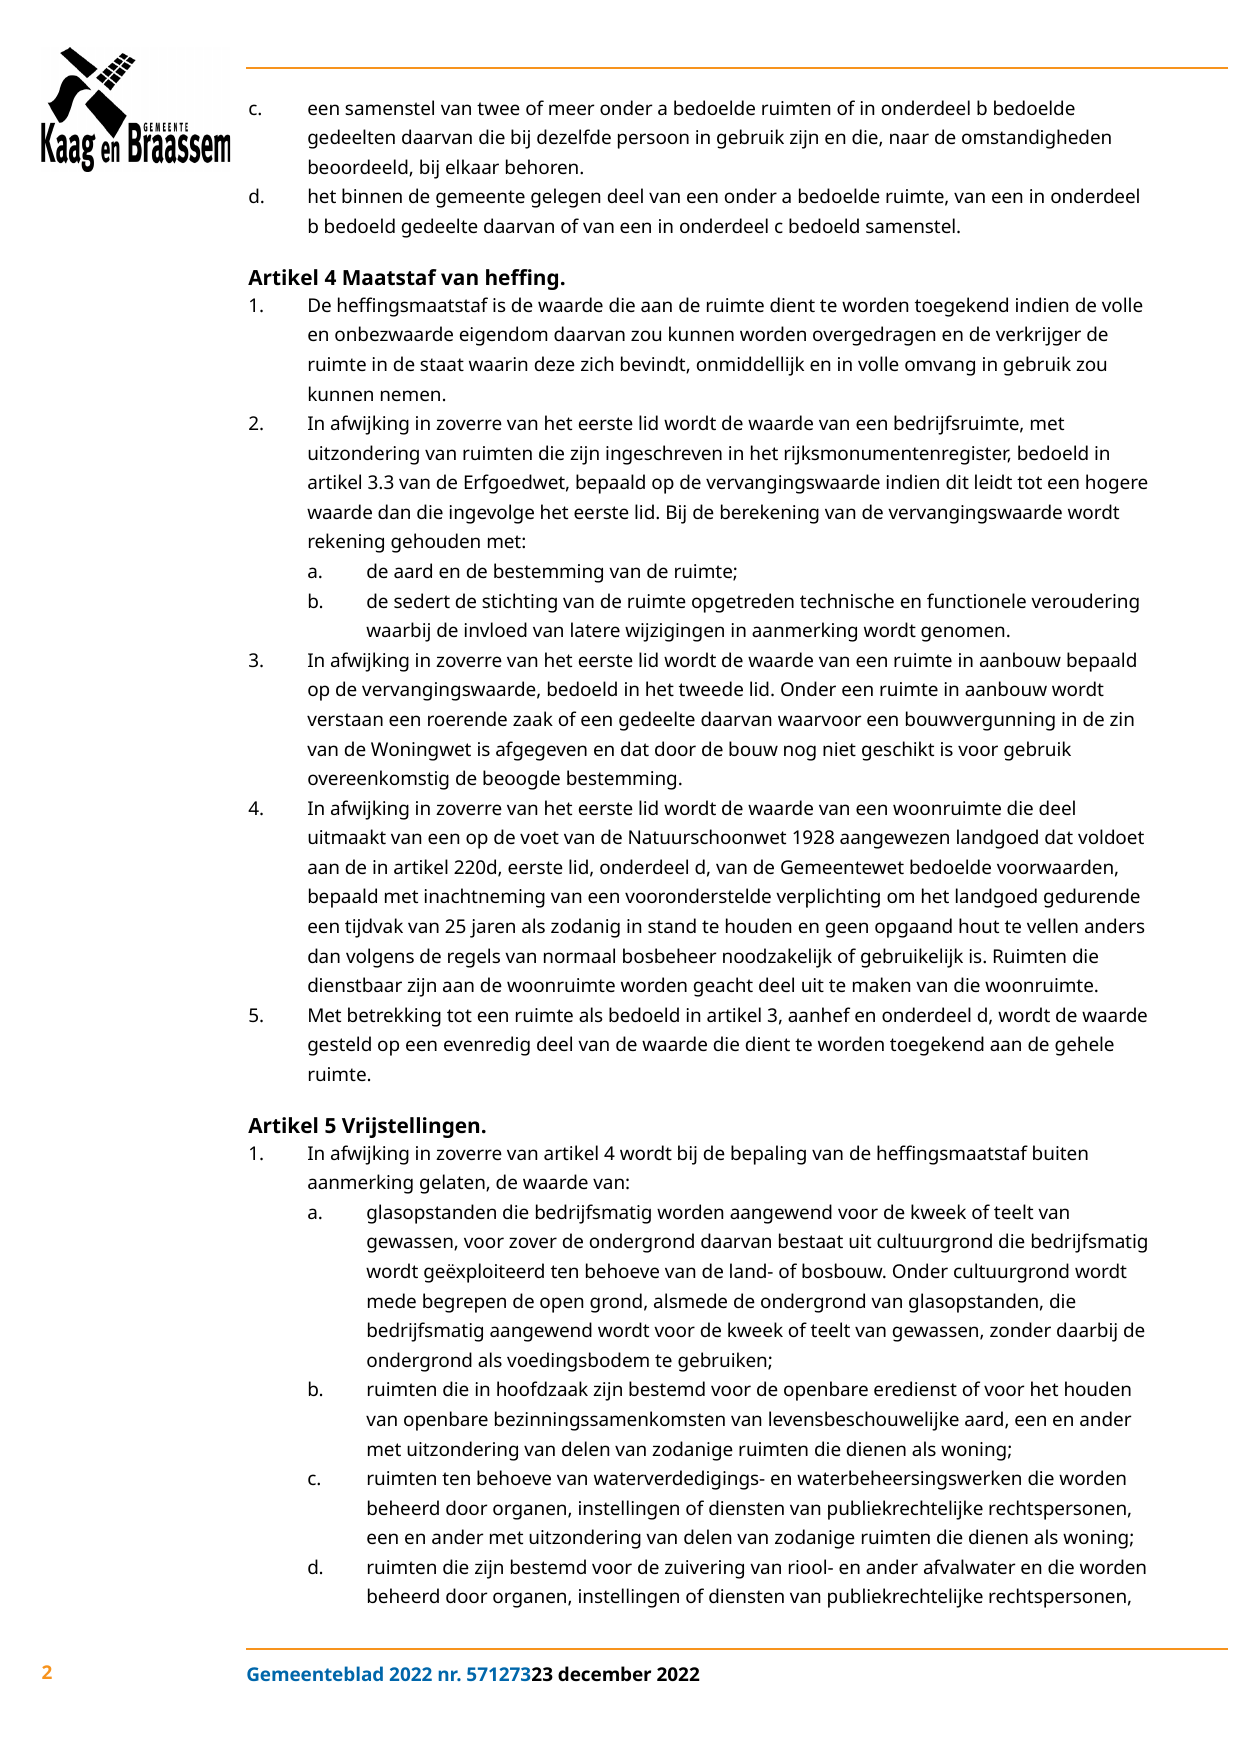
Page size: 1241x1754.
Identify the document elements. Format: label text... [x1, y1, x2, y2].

list In afwijking in zoverre van artikel 4 wordt bij de bepaling van de heffingsmaatstaf buiten aanmerking gelaten, de waarde van: [248, 1140, 1152, 1195]
text Artikel 5 Vrijstellingen. [248, 1112, 1152, 1140]
list In afwijking in zoverre van het eerste lid wordt de waarde van een woonruimte die deel uitmaakt van een op de voet van de Natuurschoonwet 1928 aangewezen landgoed dat voldoet aan de in artikel 220d, eerste lid, onderdeel d, van de Gemeentewet bedoelde voorwaarden, bepaald met inachtneming van een vooronderstelde verplichting om het landgoed gedurende een tijdvak van 25 jaren als zodanig in stand te houden en geen opgaand hout te vellen anders dan volgens de regels van normaal bosbeheer noodzakelijk of gebruikelijk is. Ruimten die dienstbaar zijn aan de woonruimte worden geacht deel uit te maken van die woonruimte. [248, 795, 1152, 998]
list de aard en de bestemming van de ruimte; [307, 558, 1152, 584]
list een samenstel van twee of meer onder a bedoelde ruimten of in onderdeel b bedoelde gedeelten daarvan die bij dezelfde persoon in gebruik zijn en die, naar de omstandigheden beoordeeld, bij elkaar behoren. [248, 95, 1152, 180]
list het binnen de gemeente gelegen deel van een onder a bedoelde ruimte, van een in onderdeel b bedoeld gedeelte daarvan of van een in onderdeel c bedoeld samenstel. [248, 183, 1152, 239]
list ruimten ten behoeve van waterverdedigings- en waterbeheersingswerken die worden beheerd door organen, instellingen of diensten van publiekrechtelijke rechtspersonen, een en ander met uitzondering van delen van zodanige ruimten die dienen als woning; [307, 1465, 1152, 1550]
list De heffingsmaatstaf is de waarde die aan de ruimte dient te worden toegekend indien de volle en onbezwaarde eigendom daarvan zou kunnen worden overgedragen en de verkrijger de ruimte in de staat waarin deze zich bevindt, onmiddellijk en in volle omvang in gebruik zou kunnen nemen. [248, 292, 1152, 406]
text Artikel 4 Maatstaf van heffing. [248, 263, 1152, 292]
list glasopstanden die bedrijfsmatig worden aangewend voor de kweek of teelt van gewassen, voor zover de ondergrond daarvan bestaat uit cultuurgrond die bedrijfsmatig wordt geëxploiteerd ten behoeve van de land- of bosbouw. Onder cultuurgrond wordt mede begrepen de open grond, alsmede de ondergrond van glasopstanden, die bedrijfsmatig aangewend wordt voor de kweek of teelt van gewassen, zonder daarbij de ondergrond als voedingsbodem te gebruiken; [307, 1199, 1152, 1373]
list ruimten die in hoofdzaak zijn bestemd voor de openbare eredienst of voor het houden van openbare bezinningssamenkomsten van levensbeschouwelijke aard, een en ander met uitzondering van delen van zodanige ruimten die dienen als woning; [307, 1377, 1152, 1462]
list de sedert de stichting van de ruimte opgetreden technische en functionele veroudering waarbij de invloed van latere wijzigingen in aanmerking wordt genomen. [307, 588, 1152, 643]
picture [41, 47, 231, 172]
list In afwijking in zoverre van het eerste lid wordt de waarde van een ruimte in aanbouw bepaald op de vervangingswaarde, bedoeld in het tweede lid. Onder een ruimte in aanbouw wordt verstaan een roerende zaak of een gedeelte daarvan waarvoor een bouwvergunning in de zin van de Woningwet is afgegeven en dat door de bouw nog niet geschikt is voor gebruik overeenkomstig de beoogde bestemming. [248, 647, 1152, 791]
list ruimten die zijn bestemd voor de zuivering van riool- en ander afvalwater en die worden beheerd door organen, instellingen of diensten van publiekrechtelijke rechtspersonen, [307, 1554, 1152, 1609]
list Met betrekking tot een ruimte als bedoeld in artikel 3, aanhef en onderdeel d, wordt de waarde gesteld op een evenredig deel van de waarde die dient te worden toegekend aan de gehele ruimte. [248, 1002, 1152, 1087]
list In afwijking in zoverre van het eerste lid wordt de waarde van een bedrijfsruimte, met uitzondering van ruimten die zijn ingeschreven in het rijksmonumentenregister, bedoeld in artikel 3.3 van de Erfgoedwet, bepaald op de vervangingswaarde indien dit leidt tot een hogere waarde dan die ingevolge het eerste lid. Bij de berekening van de vervangingswaarde wordt rekening gehouden met: [248, 410, 1152, 554]
